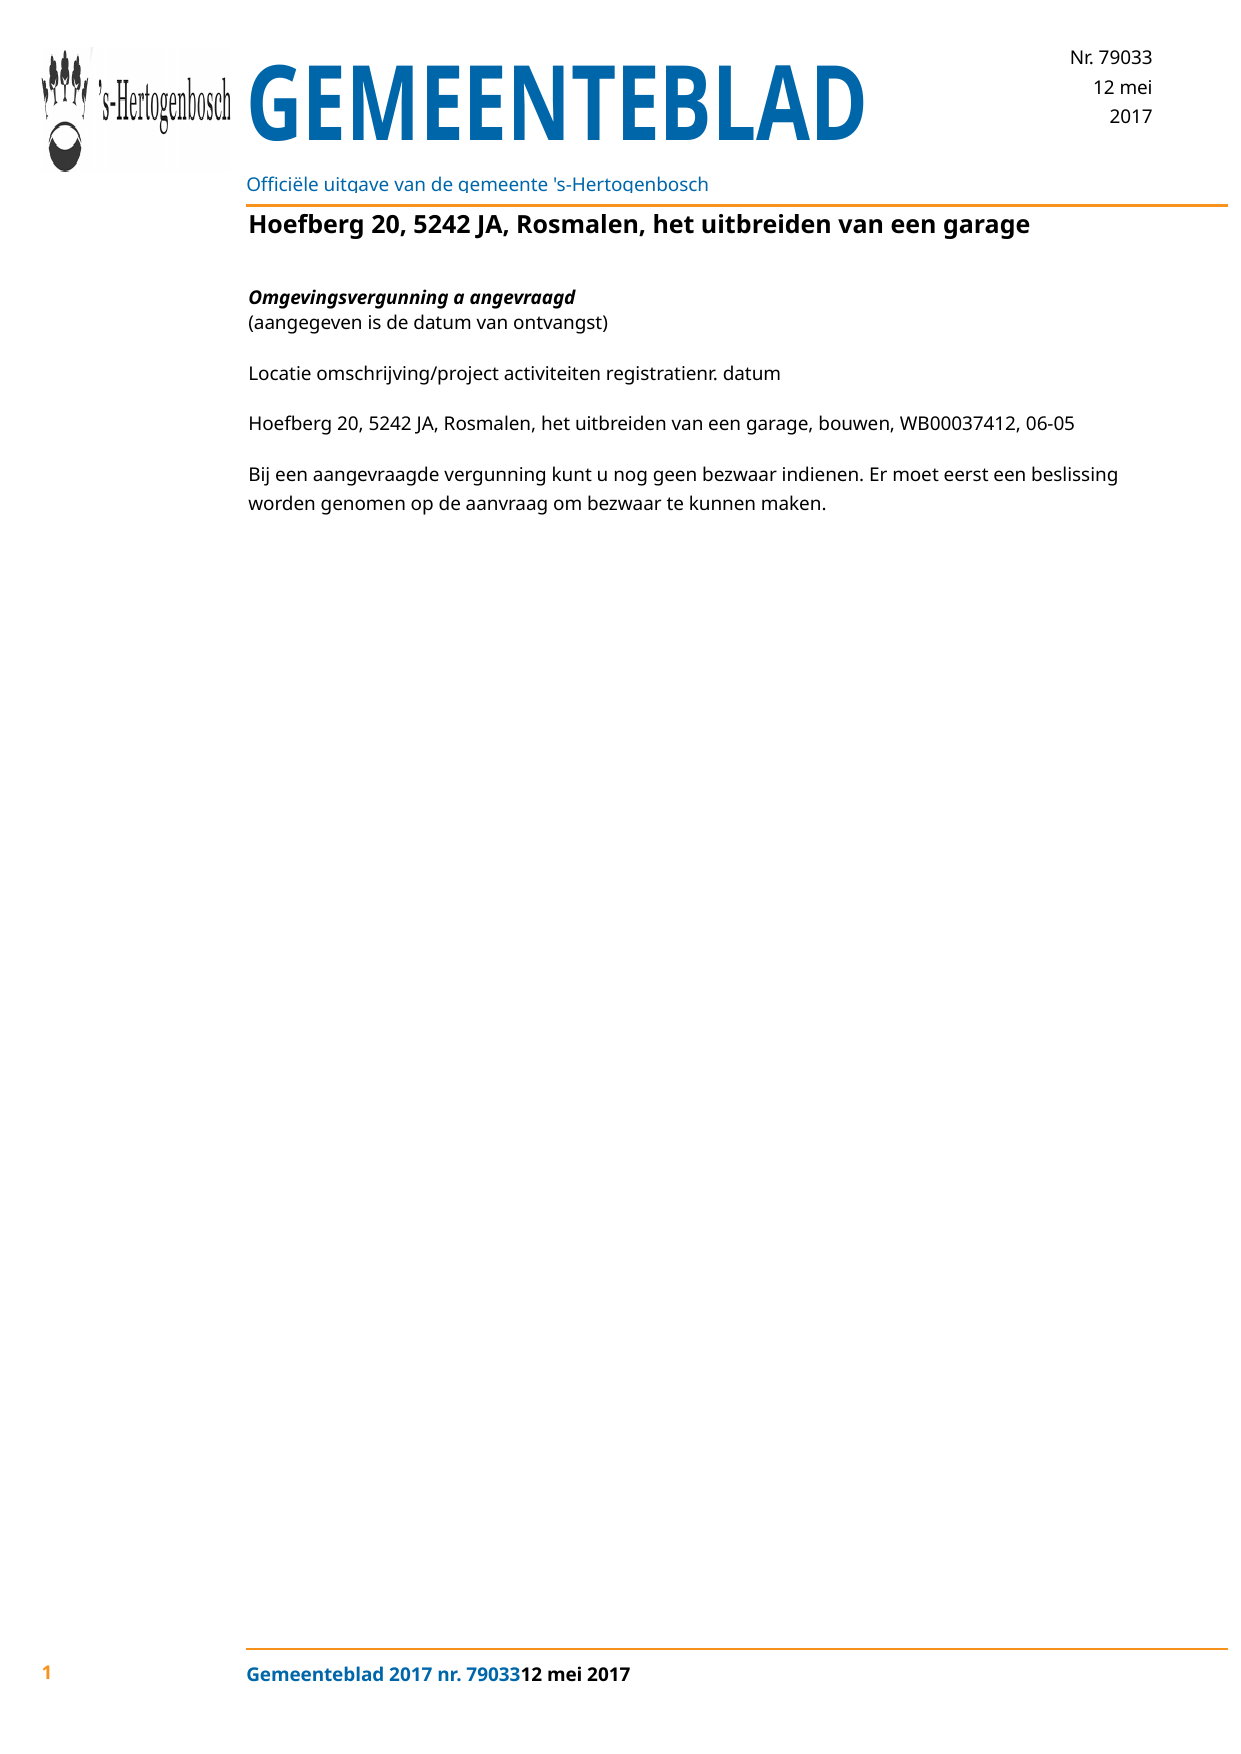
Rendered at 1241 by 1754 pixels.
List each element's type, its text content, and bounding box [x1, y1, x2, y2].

text Locatie omschrijving/project activiteiten registratienr. datum [248, 360, 1152, 386]
text (aangegeven is de datum van ontvangst) [248, 309, 1152, 335]
text Hoefberg 20, 5242 JA, Rosmalen, het uitbreiden van een garage, bouwen, WB00037412, 06-05 [248, 410, 1152, 436]
text Bij een aangevraagde vergunning kunt u nog geen bezwaar indienen. Er moet eerst een beslissing worden genomen op de aanvraag om bezwaar te kunnen maken. [248, 461, 1152, 516]
text Hoefberg 20, 5242 JA, Rosmalen, het uitbreiden van een garage [248, 207, 1152, 241]
picture [41, 47, 231, 172]
text Omgevingsvergunning a angevraagd [248, 284, 1152, 309]
